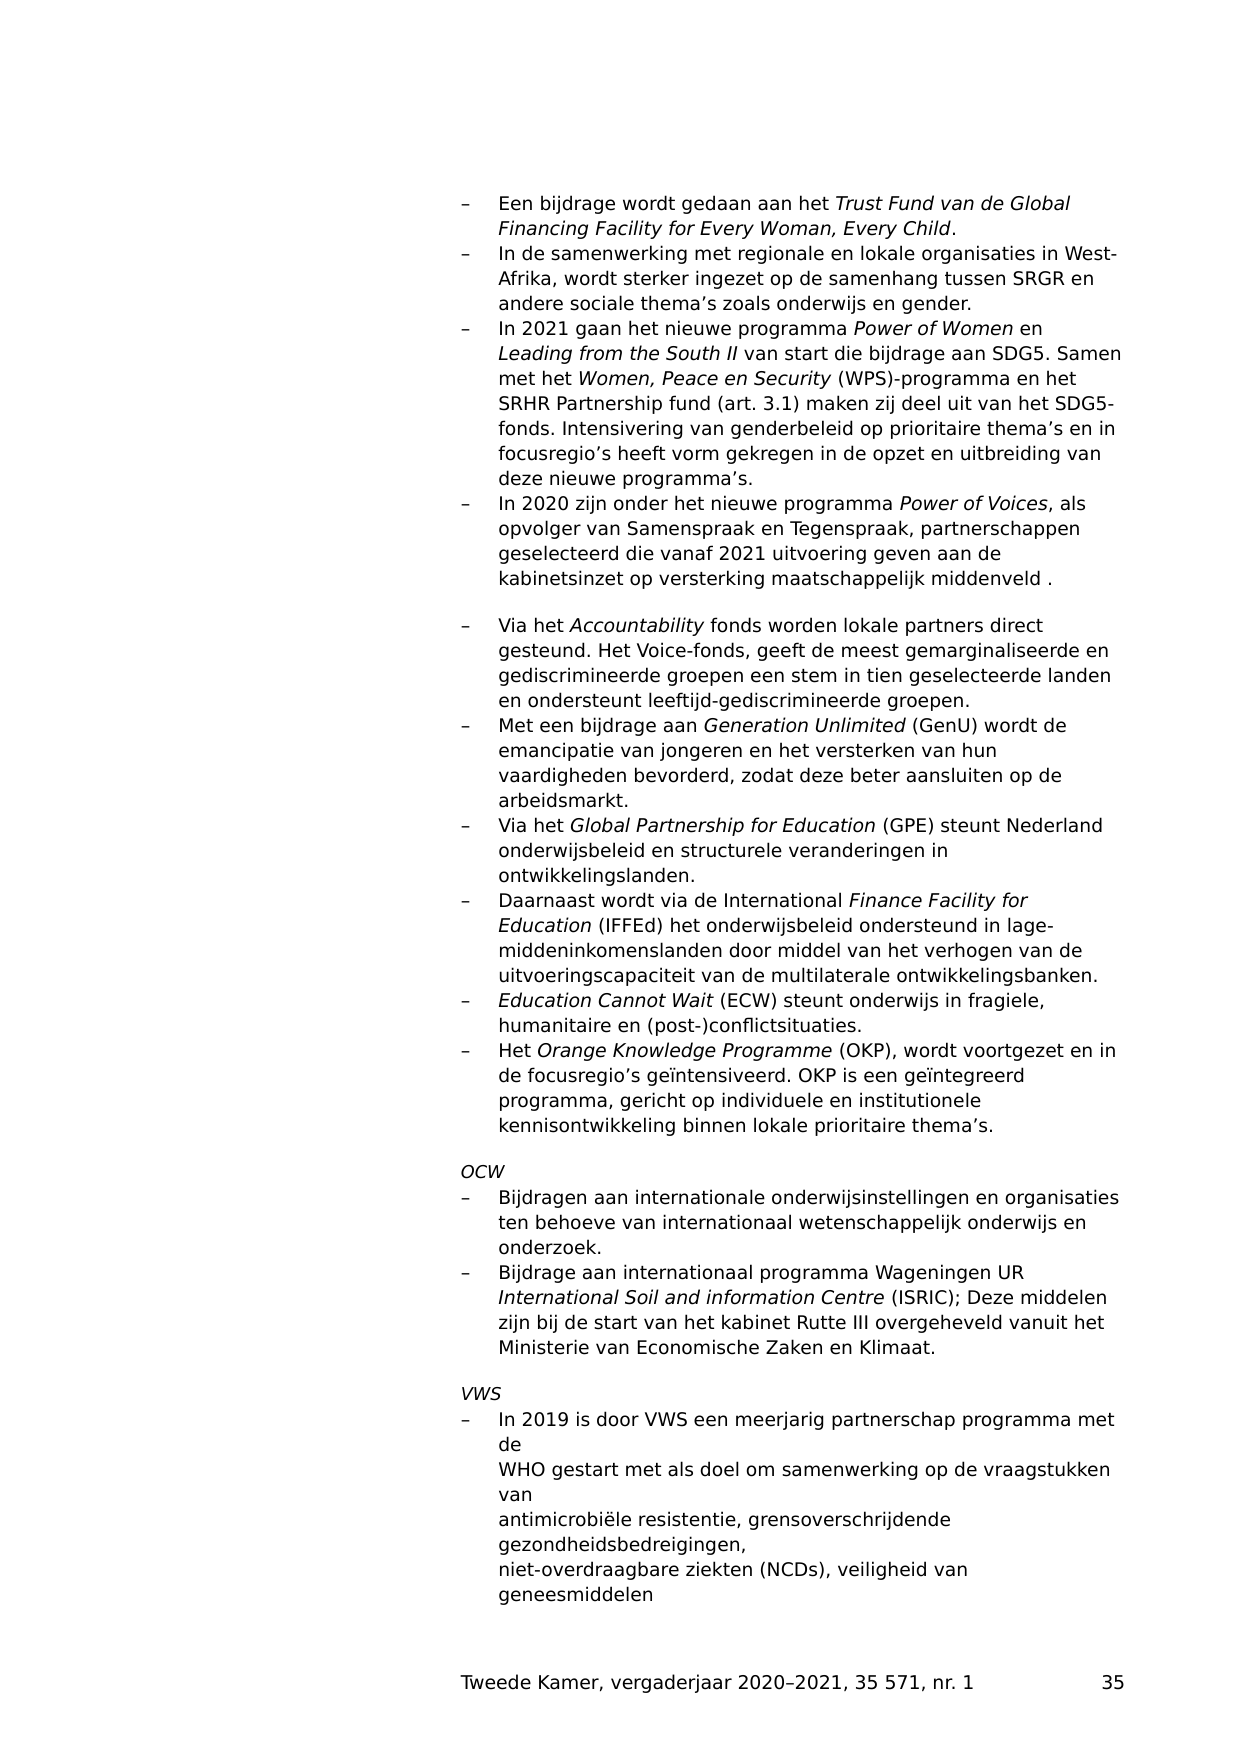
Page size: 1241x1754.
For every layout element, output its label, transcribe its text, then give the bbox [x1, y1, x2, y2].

list In 2019 is door VWS een meerjarig partnerschap programma met de [461, 1407, 1125, 1457]
list Daarnaast wordt via de International Finance Facility for Education (IFFEd) het onderwijsbeleid ondersteund in lage-middeninkomenslanden door middel van het verhogen van de uitvoeringscapaciteit van de multilaterale ontwikkelingsbanken. [461, 888, 1125, 988]
list WHO gestart met als doel om samenwerking op de vraagstukken van [461, 1457, 1125, 1507]
list In 2020 zijn onder het nieuwe programma Power of Voices, als opvolger van Samenspraak en Tegenspraak, partnerschappen geselecteerd die vanaf 2021 uitvoering geven aan de kabinetsinzet op versterking maatschappelijk middenveld . [461, 491, 1125, 591]
list antimicrobiële resistentie, grensoverschrijdende gezondheidsbedreigingen, [461, 1507, 1125, 1557]
list niet-overdraagbare ziekten (NCDs), veiligheid van geneesmiddelen [461, 1557, 1125, 1607]
list Een bijdrage wordt gedaan aan het Trust Fund van de Global Financing Facility for Every Woman, Every Child. [461, 191, 1125, 241]
text VWS [461, 1382, 1125, 1404]
list Het Orange Knowledge Programme (OKP), wordt voortgezet en in de focusregio’s geïntensiveerd. OKP is een geïntegreerd programma, gericht op individuele en institutionele kennisontwikkeling binnen lokale prioritaire thema’s. [461, 1038, 1125, 1138]
text OCW [461, 1160, 1125, 1183]
list Bijdrage aan internationaal programma Wageningen UR International Soil and information Centre (ISRIC); Deze middelen zijn bij de start van het kabinet Rutte III overgeheveld vanuit het Ministerie van Economische Zaken en Klimaat. [461, 1260, 1125, 1360]
list In 2021 gaan het nieuwe programma Power of Women en Leading from the South II van start die bijdrage aan SDG5. Samen met het Women, Peace en Security (WPS)-programma en het SRHR Partnership fund (art. 3.1) maken zij deel uit van het SDG5-fonds. Intensivering van genderbeleid op prioritaire thema’s en in focusregio’s heeft vorm gekregen in de opzet en uitbreiding van deze nieuwe programma’s. [461, 316, 1125, 491]
list Met een bijdrage aan Generation Unlimited (GenU) wordt de emancipatie van jongeren en het versterken van hun vaardigheden bevorderd, zodat deze beter aansluiten op de arbeidsmarkt. [461, 713, 1125, 813]
list Bijdragen aan internationale onderwijsinstellingen en organisaties ten behoeve van internationaal wetenschappelijk onderwijs en onderzoek. [461, 1185, 1125, 1260]
list In de samenwerking met regionale en lokale organisaties in West-Afrika, wordt sterker ingezet op de samenhang tussen SRGR en andere sociale thema’s zoals onderwijs en gender. [461, 241, 1125, 316]
list Via het Global Partnership for Education (GPE) steunt Nederland onderwijsbeleid en structurele veranderingen in ontwikkelingslanden. [461, 813, 1125, 888]
list Via het Accountability fonds worden lokale partners direct gesteund. Het Voice-fonds, geeft de meest gemarginaliseerde en gediscrimineerde groepen een stem in tien geselecteerde landen en ondersteunt leeftijd-gediscrimineerde groepen. [461, 613, 1125, 713]
list Education Cannot Wait (ECW) steunt onderwijs in fragiele, humanitaire en (post-)conflictsituaties. [461, 988, 1125, 1038]
